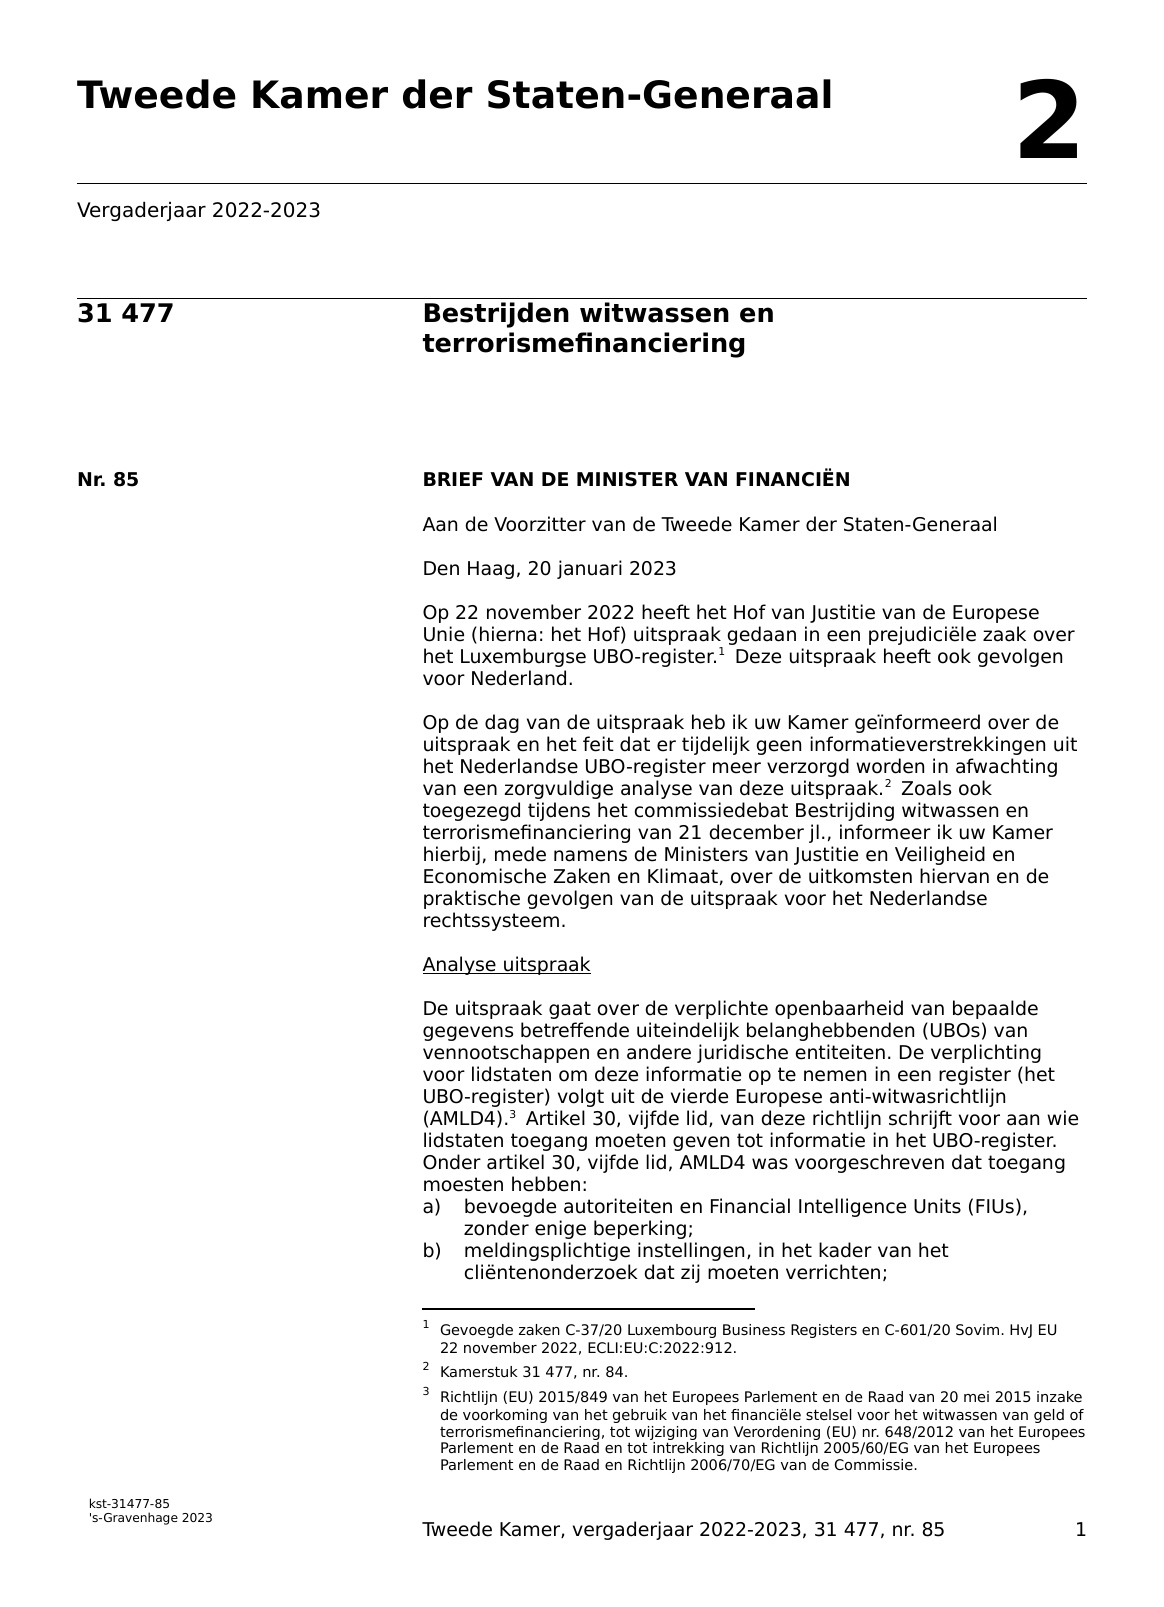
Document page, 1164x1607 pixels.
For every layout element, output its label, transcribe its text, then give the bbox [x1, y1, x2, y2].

table_cell Vergaderjaar 2022-2023 [77, 184, 1087, 298]
text Op 22 november 2022 heeft het Hof van Justitie van de Europese Unie (hierna: het Hof) uitspraak gedaan in een prejudiciële zaak over het Luxemburgse UBO-register. Deze uitspraak heeft ook gevolgen voor Nederland. [422, 602, 1087, 690]
text a) bevoegde autoriteiten en Financial Intelligence Units (FIUs), zonder enige beperking; [422, 1196, 1087, 1240]
text b) meldingsplichtige instellingen, in het kader van het cliëntenonderzoek dat zij moeten verrichten; [422, 1240, 1087, 1284]
text Aan de Voorzitter van de Tweede Kamer der Staten-Generaal [422, 513, 1087, 536]
text Den Haag, 20 januari 2023 [422, 558, 1087, 580]
table_header Tweede Kamer der Staten-Generaal [77, 59, 886, 183]
table_header 2 [886, 59, 1087, 183]
text kst-31477-85 [88, 1497, 323, 1511]
subtitle Analyse uitspraak [422, 954, 1087, 976]
text 's-Gravenhage 2023 [88, 1511, 323, 1525]
text Gevoegde zaken C-37/20 Luxembourg Business Registers en C-601/20 Sovim. HvJ EU 22 november 2022, ECLI:EU:C:2022:912. [422, 1318, 1087, 1357]
text Op de dag van de uitspraak heb ik uw Kamer geïnformeerd over de uitspraak en het feit dat er tijdelijk geen informatieverstrekkingen uit het Nederlandse UBO-register meer verzorgd worden in afwachting van een zorgvuldige analyse van deze uitspraak. Zoals ook toegezegd tijdens het commissiedebat Bestrijding witwassen en terrorismefinanciering van 21 december jl., informeer ik uw Kamer hierbij, mede namens de Ministers van Justitie en Veiligheid en Economische Zaken en Klimaat, over de uitkomsten hiervan en de praktische gevolgen van de uitspraak voor het Nederlandse rechtssysteem. [422, 712, 1087, 932]
subtitle 31 477 Bestrijden witwassen en terrorismefinanciering [77, 299, 1087, 358]
text Kamerstuk 31 477, nr. 84. [422, 1360, 1087, 1382]
text De uitspraak gaat over de verplichte openbaarheid van bepaalde gegevens betreffende uiteindelijk belanghebbenden (UBOs) van vennootschappen en andere juridische entiteiten. De verplichting voor lidstaten om deze informatie op te nemen in een register (het UBO-register) volgt uit de vierde Europese anti-witwasrichtlijn (AMLD4). Artikel 30, vijfde lid, van deze richtlijn schrijft voor aan wie lidstaten toegang moeten geven tot informatie in het UBO-register. Onder artikel 30, vijfde lid, AMLD4 was voorgeschreven dat toegang moesten hebben: [422, 998, 1087, 1196]
subtitle Nr. 85 BRIEF VAN DE MINISTER VAN FINANCIËN [77, 469, 1087, 491]
text Richtlijn (EU) 2015/849 van het Europees Parlement en de Raad van 20 mei 2015 inzake de voorkoming van het gebruik van het financiële stelsel voor het witwassen van geld of terrorismefinanciering, tot wijziging van Verordening (EU) nr. 648/2012 van het Europees Parlement en de Raad en tot intrekking van Richtlijn 2005/60/EG van het Europees Parlement en de Raad en Richtlijn 2006/70/EG van de Commissie. [422, 1385, 1087, 1474]
